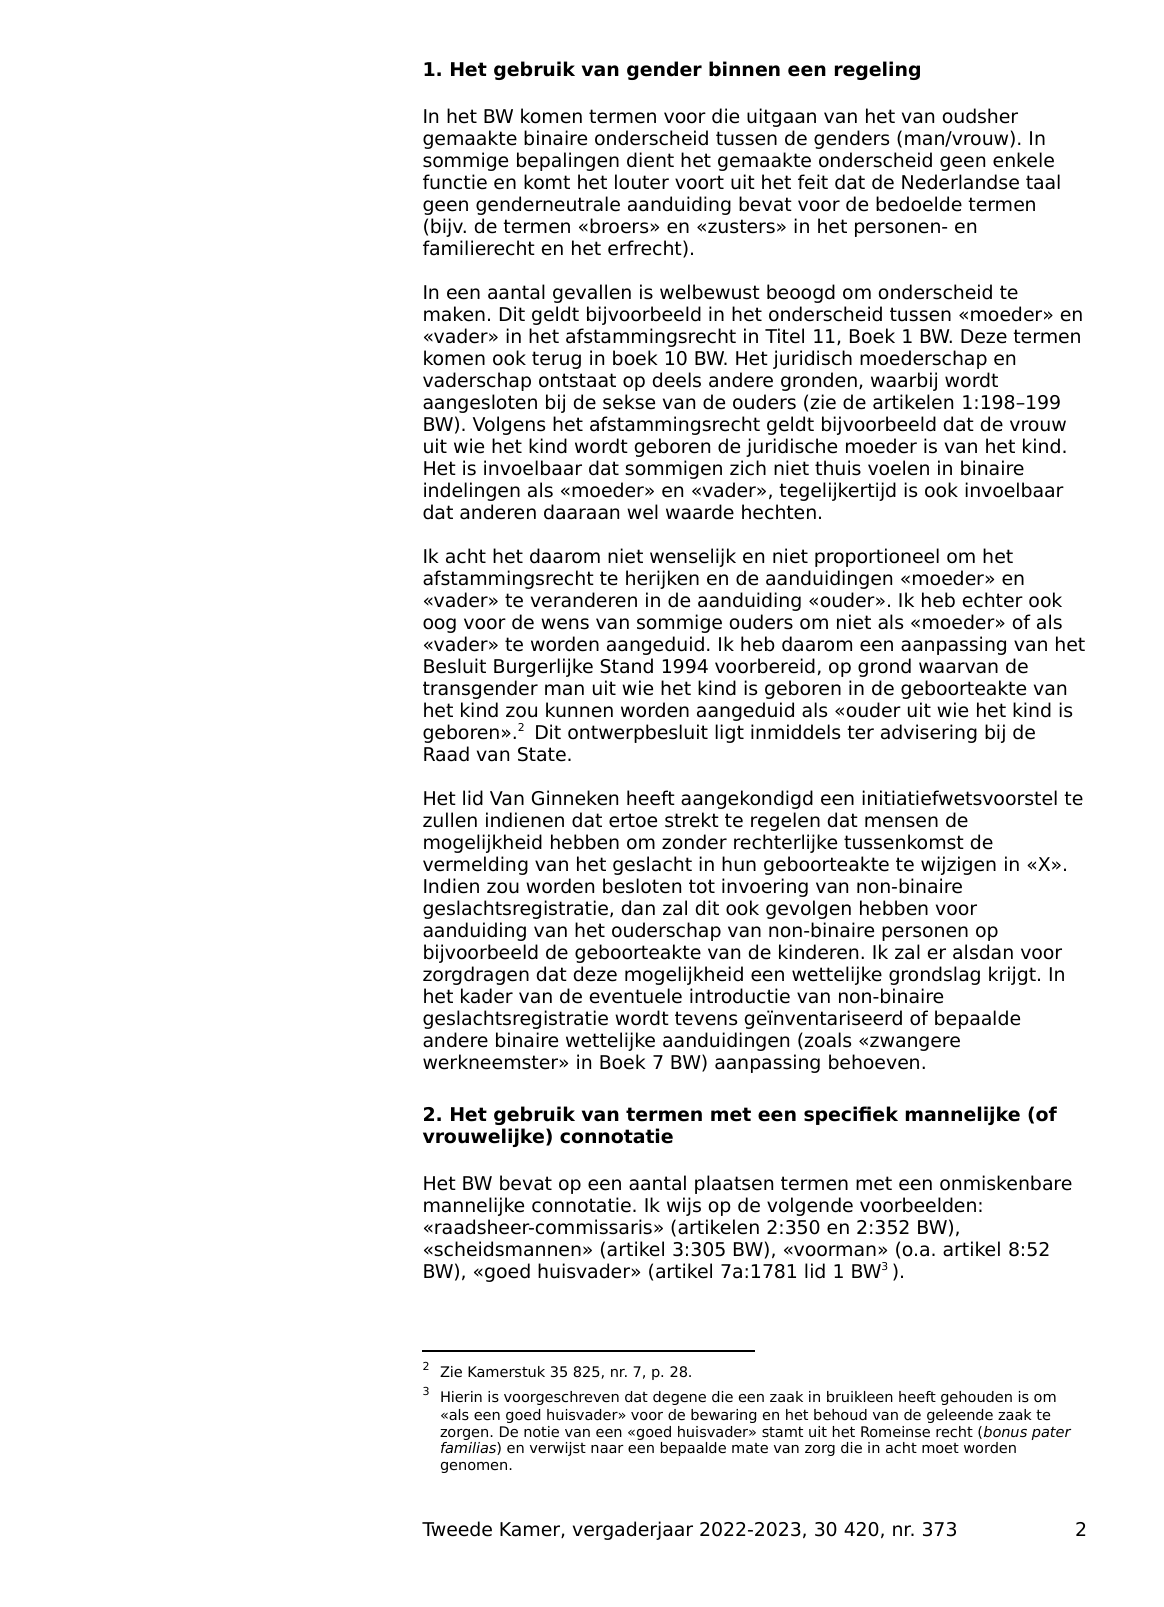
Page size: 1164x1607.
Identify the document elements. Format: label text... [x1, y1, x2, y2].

text In het BW komen termen voor die uitgaan van het van oudsher gemaakte binaire onderscheid tussen de genders (man/vrouw). In sommige bepalingen dient het gemaakte onderscheid geen enkele functie en komt het louter voort uit het feit dat de Nederlandse taal geen genderneutrale aanduiding bevat voor de bedoelde termen (bijv. de termen «broers» en «zusters» in het personen- en familierecht en het erfrecht). [422, 106, 1087, 260]
text Zie Kamerstuk 35 825, nr. 7, p. 28. [422, 1360, 1087, 1382]
text Hierin is voorgeschreven dat degene die een zaak in bruikleen heeft gehouden is om «als een goed huisvader» voor de bewaring en het behoud van de geleende zaak te zorgen. De notie van een «goed huisvader» stamt uit het Romeinse recht (bonus pater familias) en verwijst naar een bepaalde mate van zorg die in acht moet worden genomen. [422, 1385, 1087, 1474]
text Ik acht het daarom niet wenselijk en niet proportioneel om het afstammingsrecht te herijken en de aanduidingen «moeder» en «vader» te veranderen in de aanduiding «ouder». Ik heb echter ook oog voor de wens van sommige ouders om niet als «moeder» of als «vader» te worden aangeduid. Ik heb daarom een aanpassing van het Besluit Burgerlijke Stand 1994 voorbereid, op grond waarvan de transgender man uit wie het kind is geboren in de geboorteakte van het kind zou kunnen worden aangeduid als «ouder uit wie het kind is geboren». Dit ontwerpbesluit ligt inmiddels ter advisering bij de Raad van State. [422, 546, 1087, 766]
text Het BW bevat op een aantal plaatsen termen met een onmiskenbare mannelijke connotatie. Ik wijs op de volgende voorbeelden: «raadsheer-commissaris» (artikelen 2:350 en 2:352 BW), «scheidsmannen» (artikel 3:305 BW), «voorman» (o.a. artikel 8:52 BW), «goed huisvader» (artikel 7a:1781 lid 1 BW). [422, 1173, 1087, 1283]
subtitle 1. Het gebruik van gender binnen een regeling [422, 59, 1087, 81]
text In een aantal gevallen is welbewust beoogd om onderscheid te maken. Dit geldt bijvoorbeeld in het onderscheid tussen «moeder» en «vader» in het afstammingsrecht in Titel 11, Boek 1 BW. Deze termen komen ook terug in boek 10 BW. Het juridisch moederschap en vaderschap ontstaat op deels andere gronden, waarbij wordt aangesloten bij de sekse van de ouders (zie de artikelen 1:198–199 BW). Volgens het afstammingsrecht geldt bijvoorbeeld dat de vrouw uit wie het kind wordt geboren de juridische moeder is van het kind. Het is invoelbaar dat sommigen zich niet thuis voelen in binaire indelingen als «moeder» en «vader», tegelijkertijd is ook invoelbaar dat anderen daaraan wel waarde hechten. [422, 282, 1087, 524]
text Het lid Van Ginneken heeft aangekondigd een initiatiefwetsvoorstel te zullen indienen dat ertoe strekt te regelen dat mensen de mogelijkheid hebben om zonder rechterlijke tussenkomst de vermelding van het geslacht in hun geboorteakte te wijzigen in «X». Indien zou worden besloten tot invoering van non-binaire geslachtsregistratie, dan zal dit ook gevolgen hebben voor aanduiding van het ouderschap van non-binaire personen op bijvoorbeeld de geboorteakte van de kinderen. Ik zal er alsdan voor zorgdragen dat deze mogelijkheid een wettelijke grondslag krijgt. In het kader van de eventuele introductie van non-binaire geslachtsregistratie wordt tevens geïnventariseerd of bepaalde andere binaire wettelijke aanduidingen (zoals «zwangere werkneemster» in Boek 7 BW) aanpassing behoeven. [422, 788, 1087, 1074]
subtitle 2. Het gebruik van termen met een specifiek mannelijke (of vrouwelijke) connotatie [422, 1104, 1087, 1148]
